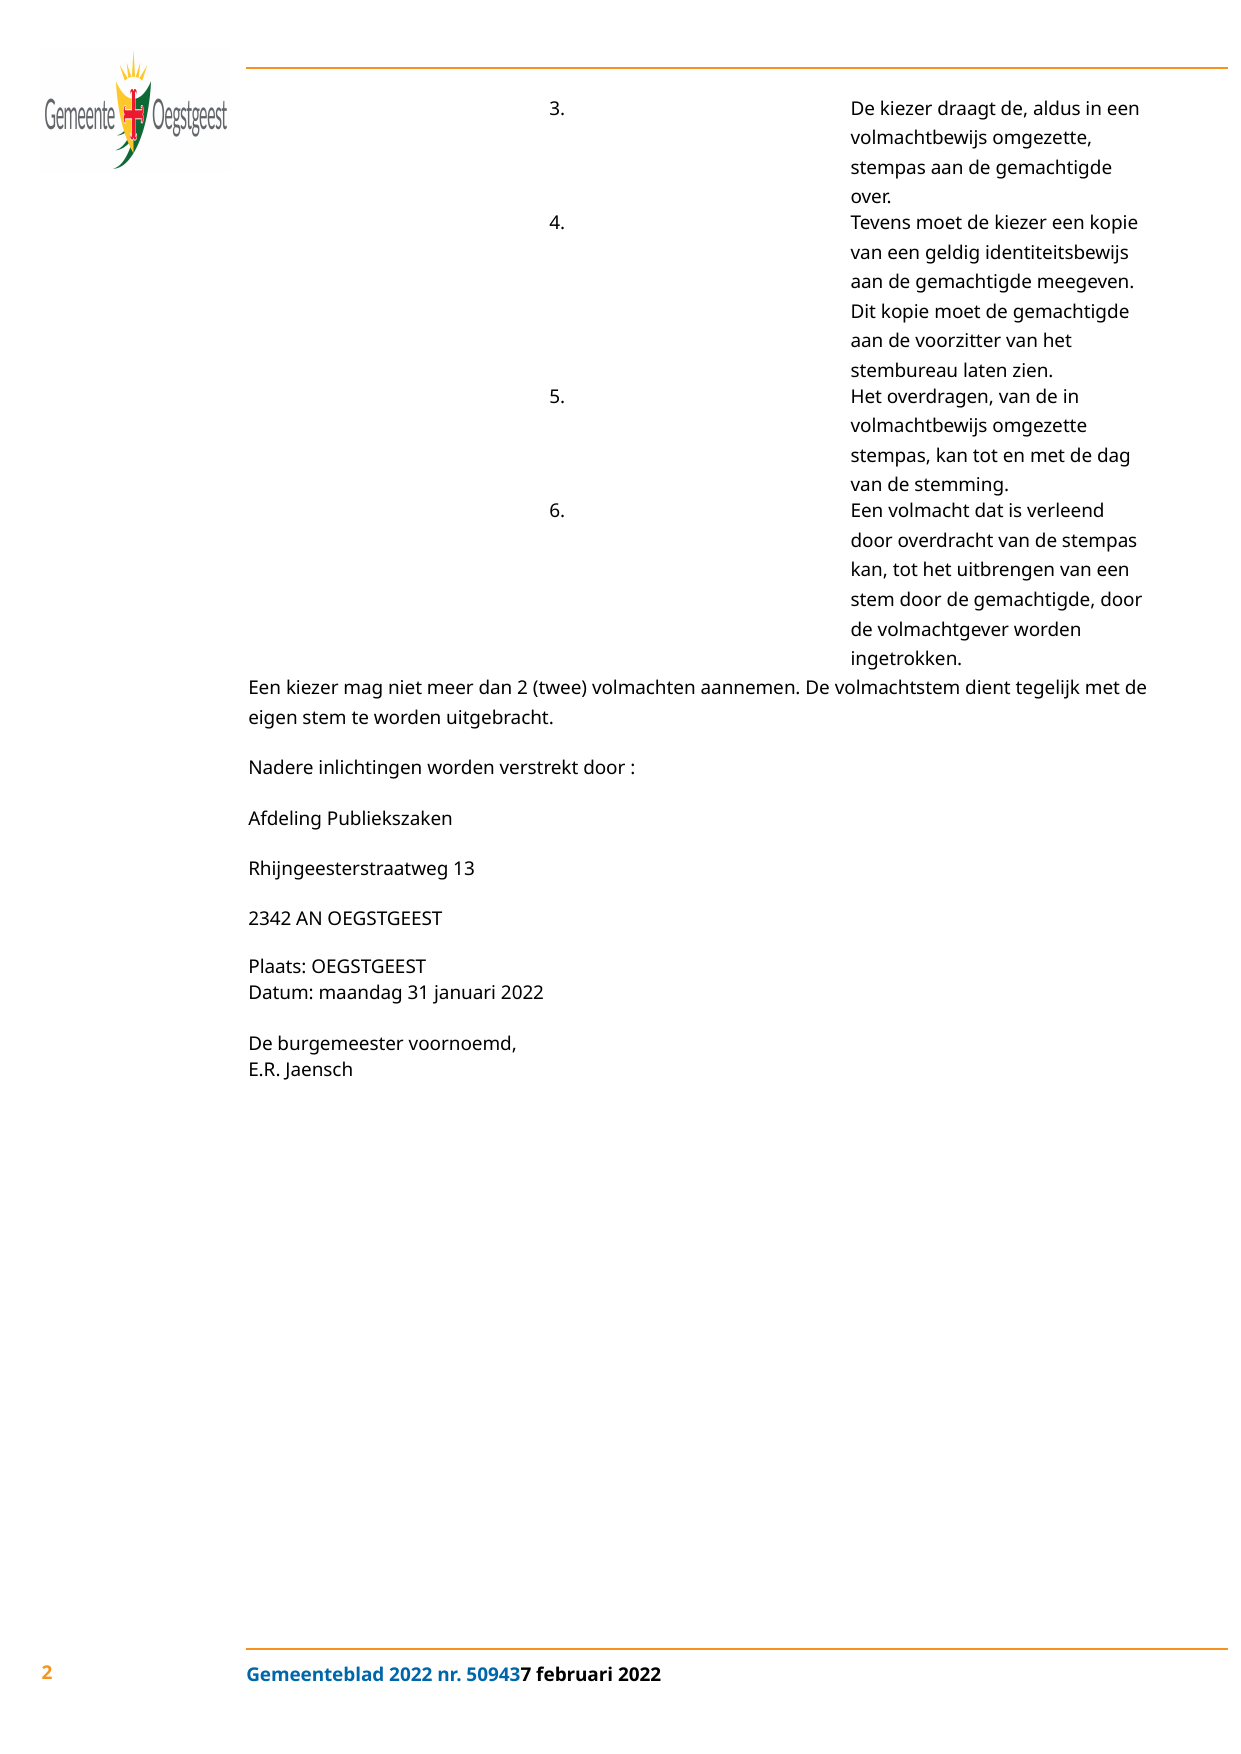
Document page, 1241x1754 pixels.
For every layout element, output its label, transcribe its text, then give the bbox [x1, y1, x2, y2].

table_cell Het overdragen, van de in volmachtbewijs omgezette stempas, kan tot en met de dag van de stemming. [850, 383, 1152, 497]
table_cell [248, 209, 549, 383]
table_cell [248, 383, 549, 497]
picture [41, 47, 231, 172]
table_cell [248, 498, 549, 671]
text E.R. Jaensch [248, 1056, 1152, 1082]
text Rhijngeesterstraatweg 13 [248, 855, 1152, 881]
table_cell De kiezer draagt de, aldus in een volmachtbewijs omgezette, stempas aan de gemachtigde over. [850, 95, 1152, 209]
text Afdeling Publiekszaken [248, 805, 1152, 830]
text Een kiezer mag niet meer dan 2 (twee) volmachten aannemen. De volmachtstem dient tegelijk met de eigen stem te worden uitgebracht. [248, 674, 1152, 729]
table_cell 3. [549, 95, 850, 209]
text Plaats: OEGSTGEEST [248, 953, 1152, 979]
table_cell 6. [549, 498, 850, 671]
text De burgemeester voornoemd, [248, 1031, 1152, 1056]
table_cell Tevens moet de kiezer een kopie van een geldig identiteitsbewijs aan de gemachtigde meegeven. Dit kopie moet de gemachtigde aan de voorzitter van het stembureau laten zien. [850, 209, 1152, 383]
table_cell Een volmacht dat is verleend door overdracht van de stempas kan, tot het uitbrengen van een stem door de gemachtigde, door de volmachtgever worden ingetrokken. [850, 498, 1152, 671]
text Datum: maandag 31 januari 2022 [248, 979, 1152, 1005]
table_cell [248, 95, 549, 209]
text Nadere inlichtingen worden verstrekt door : [248, 754, 1152, 780]
table_cell 4. [549, 209, 850, 383]
text 2342 AN OEGSTGEEST [248, 906, 1152, 931]
table_cell 5. [549, 383, 850, 497]
